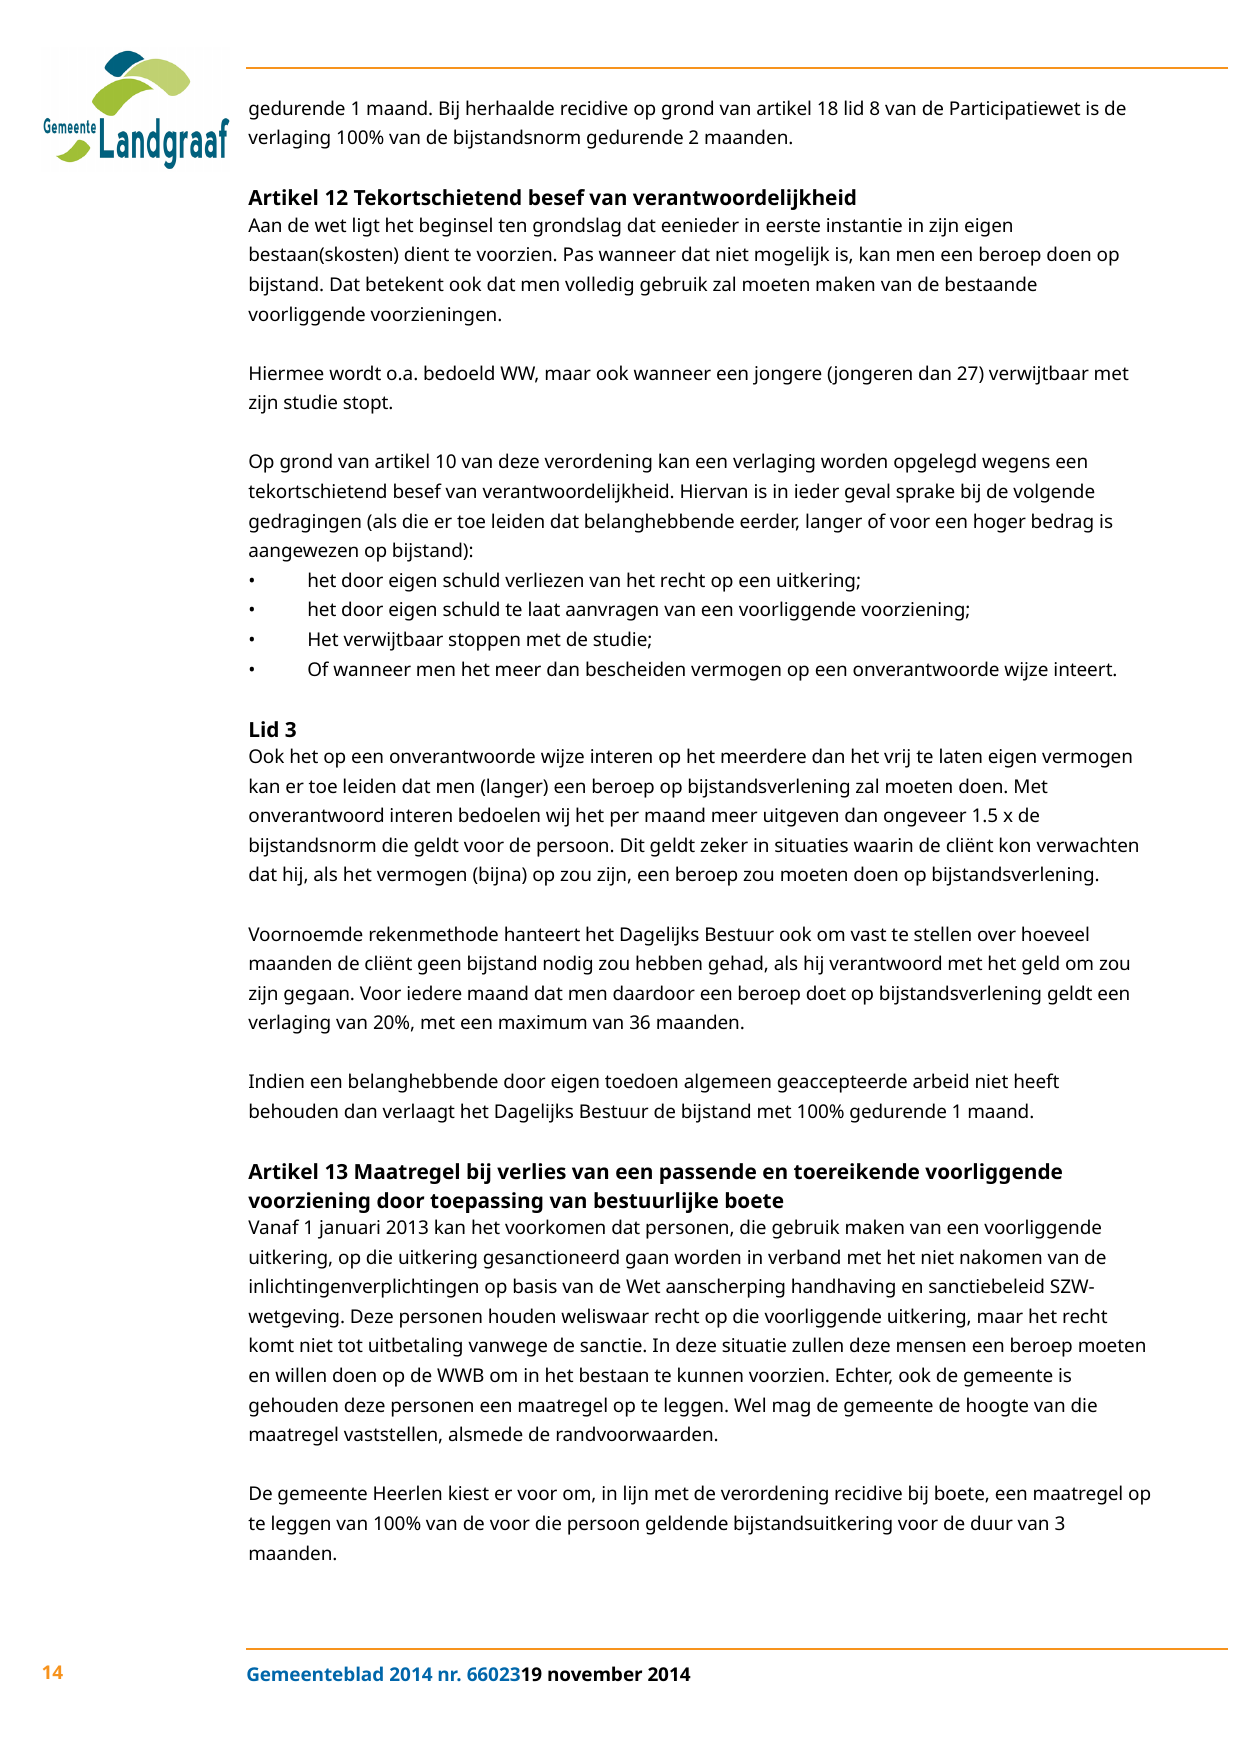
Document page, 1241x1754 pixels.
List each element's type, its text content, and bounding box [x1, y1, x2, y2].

list het door eigen schuld verliezen van het recht op een uitkering; [248, 567, 1152, 593]
text Lid 3 [248, 715, 1152, 743]
text Vanaf 1 januari 2013 kan het voorkomen dat personen, die gebruik maken van een voorliggende uitkering, op die uitkering gesanctioneerd gaan worden in verband met het niet nakomen van de inlichtingenverplichtingen op basis van de Wet aanscherping handhaving en sanctiebeleid SZW-wetgeving. Deze personen houden weliswaar recht op die voorliggende uitkering, maar het recht komt niet tot uitbetaling vanwege de sanctie. In deze situatie zullen deze mensen een beroep moeten en willen doen op de WWB om in het bestaan te kunnen voorzien. Echter, ook de gemeente is gehouden deze personen een maatregel op te leggen. Wel mag de gemeente de hoogte van die maatregel vaststellen, alsmede de randvoorwaarden. [248, 1214, 1152, 1447]
list Het verwijtbaar stoppen met de studie; [248, 626, 1152, 652]
text Artikel 13 Maatregel bij verlies van een passende en toereikende voorliggende voorziening door toepassing van bestuurlijke boete [248, 1157, 1152, 1214]
text Aan de wet ligt het beginsel ten grondslag dat eenieder in eerste instantie in zijn eigen bestaan(skosten) dient te voorzien. Pas wanneer dat niet mogelijk is, kan men een beroep doen op bijstand. Dat betekent ook dat men volledig gebruik zal moeten maken van de bestaande voorliggende voorzieningen. [248, 212, 1152, 326]
text Hiermee wordt o.a. bedoeld WW, maar ook wanneer een jongere (jongeren dan 27) verwijtbaar met zijn studie stopt. [248, 360, 1152, 415]
text Op grond van artikel 10 van deze verordening kan een verlaging worden opgelegd wegens een tekortschietend besef van verantwoordelijkheid. Hiervan is in ieder geval sprake bij de volgende gedragingen (als die er toe leiden dat belanghebbende eerder, langer of voor een hoger bedrag is aangewezen op bijstand): [248, 449, 1152, 563]
text De gemeente Heerlen kiest er voor om, in lijn met de verordening recidive bij boete, een maatregel op te leggen van 100% van de voor die persoon geldende bijstandsuitkering voor de duur van 3 maanden. [248, 1481, 1152, 1566]
picture [41, 47, 231, 172]
text gedurende 1 maand. Bij herhaalde recidive op grond van artikel 18 lid 8 van de Participatiewet is de verlaging 100% van de bijstandsnorm gedurende 2 maanden. [248, 95, 1152, 150]
text Artikel 12 Tekortschietend besef van verantwoordelijkheid [248, 183, 1152, 212]
text Ook het op een onverantwoorde wijze interen op het meerdere dan het vrij te laten eigen vermogen kan er toe leiden dat men (langer) een beroep op bijstandsverlening zal moeten doen. Met onverantwoord interen bedoelen wij het per maand meer uitgeven dan ongeveer 1.5 x de bijstandsnorm die geldt voor de persoon. Dit geldt zeker in situaties waarin de cliënt kon verwachten dat hij, als het vermogen (bijna) op zou zijn, een beroep zou moeten doen op bijstandsverlening. [248, 743, 1152, 887]
text Indien een belanghebbende door eigen toedoen algemeen geaccepteerde arbeid niet heeft behouden dan verlaagt het Dagelijks Bestuur de bijstand met 100% gedurende 1 maand. [248, 1069, 1152, 1124]
list het door eigen schuld te laat aanvragen van een voorliggende voorziening; [248, 597, 1152, 622]
list Of wanneer men het meer dan bescheiden vermogen op een onverantwoorde wijze inteert. [248, 656, 1152, 681]
text Voornoemde rekenmethode hanteert het Dagelijks Bestuur ook om vast te stellen over hoeveel maanden de cliënt geen bijstand nodig zou hebben gehad, als hij verantwoord met het geld om zou zijn gegaan. Voor iedere maand dat men daardoor een beroep doet op bijstandsverlening geldt een verlaging van 20%, met een maximum van 36 maanden. [248, 921, 1152, 1035]
